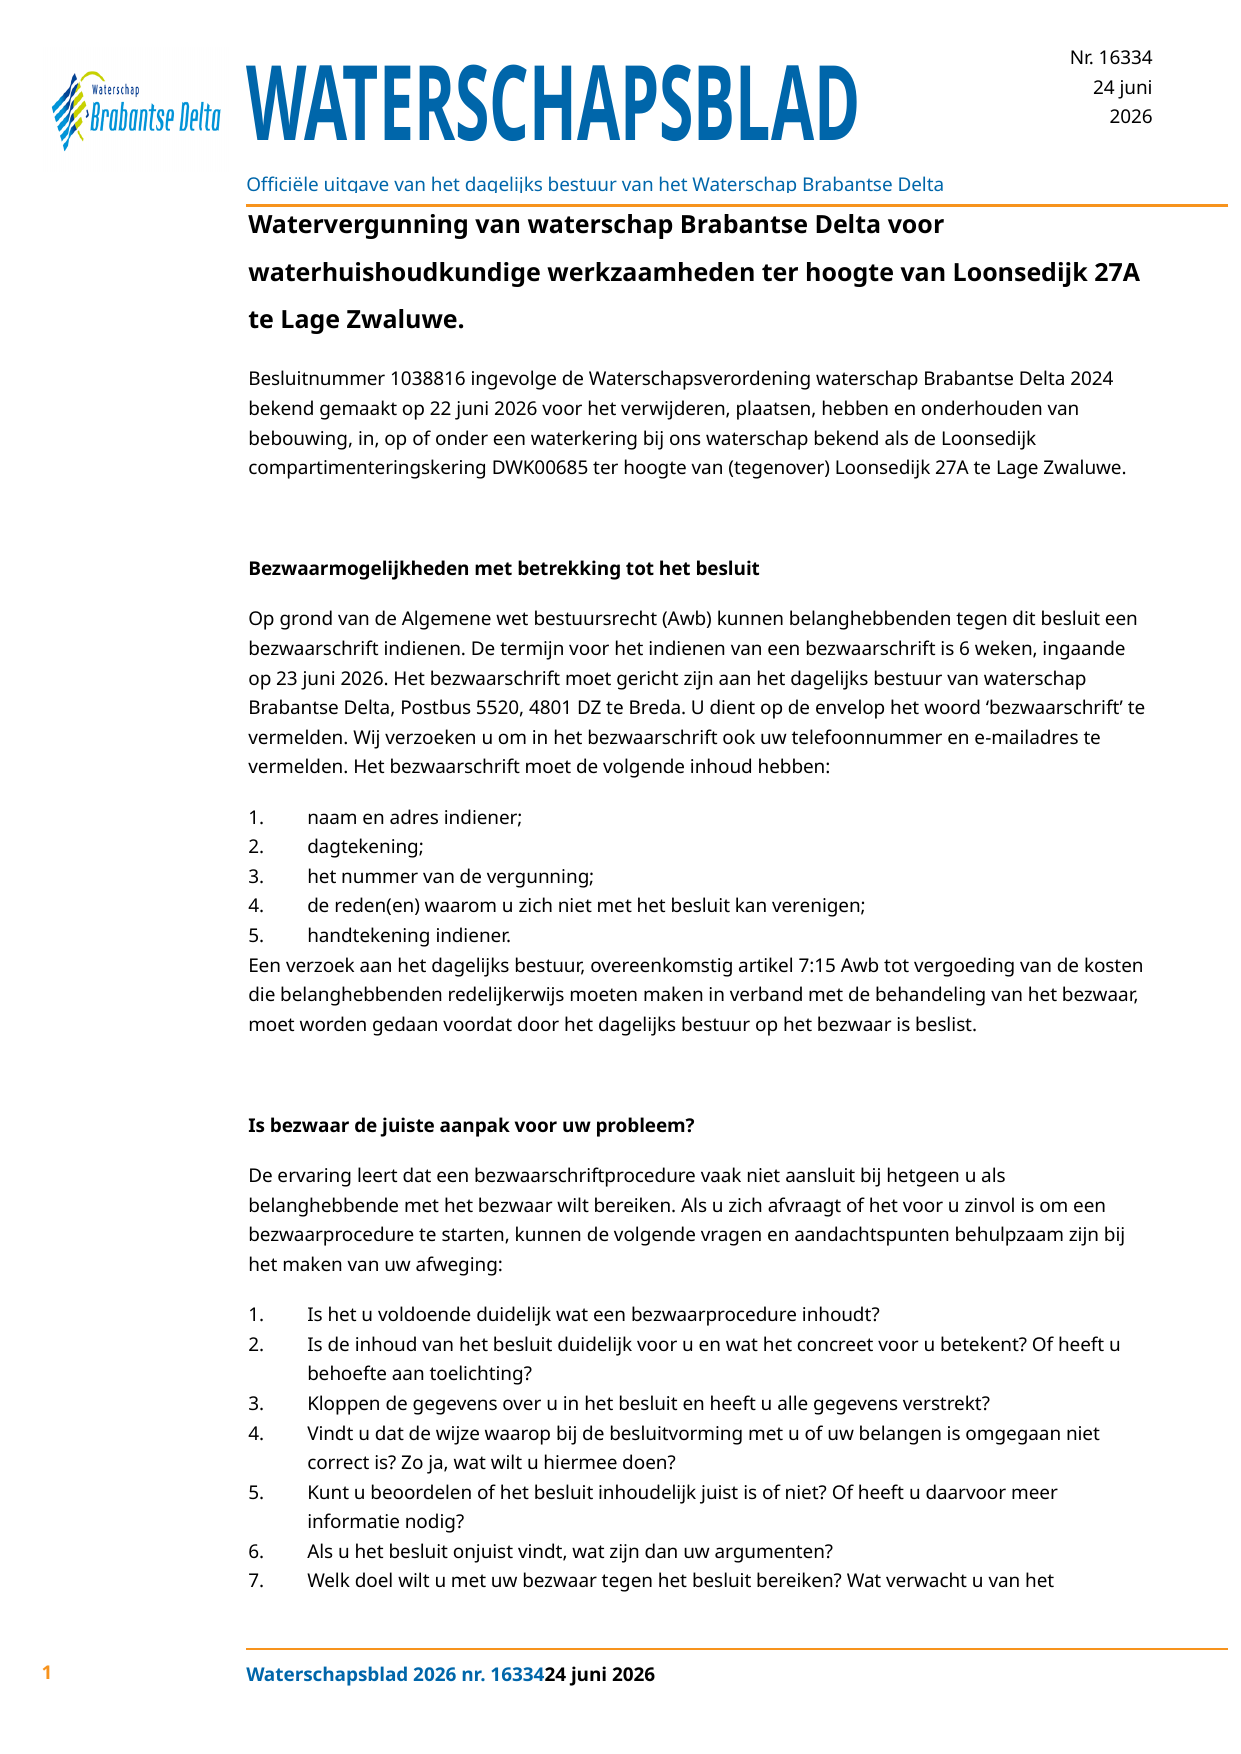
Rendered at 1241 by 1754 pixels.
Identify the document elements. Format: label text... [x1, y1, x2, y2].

text Besluitnummer 1038816 ingevolge de Waterschapsverordening waterschap Brabantse Delta 2024 bekend gemaakt op 22 juni 2026 voor het verwijderen, plaatsen, hebben en onderhouden van bebouwing, in, op of onder een waterkering bij ons waterschap bekend als de Loonsedijk compartimenteringskering DWK00685 ter hoogte van (tegenover) Loonsedijk 27A te Lage Zwaluwe. [248, 366, 1152, 480]
text Bezwaarmogelijkheden met betrekking tot het besluit [248, 555, 1152, 581]
text Een verzoek aan het dagelijks bestuur, overeenkomstig artikel 7:15 Awb tot vergoeding van de kosten die belanghebbenden redelijkerwijs moeten maken in verband met de behandeling van het bezwaar, moet worden gedaan voordat door het dagelijks bestuur op het bezwaar is beslist. [248, 952, 1152, 1037]
list Kloppen de gegevens over u in het besluit en heeft u alle gegevens verstrekt? [248, 1390, 1152, 1416]
list naam en adres indiener; [248, 804, 1152, 829]
list dagtekening; [248, 833, 1152, 859]
list handtekening indiener. [248, 922, 1152, 948]
list Welk doel wilt u met uw bezwaar tegen het besluit bereiken? Wat verwacht u van het [248, 1568, 1152, 1593]
picture [41, 47, 231, 172]
text De ervaring leert dat een bezwaarschriftprocedure vaak niet aansluit bij hetgeen u als belanghebbende met het bezwaar wilt bereiken. Als u zich afvraagt of het voor u zinvol is om een bezwaarprocedure te starten, kunnen de volgende vragen en aandachtspunten behulpzaam zijn bij het maken van uw afweging: [248, 1162, 1152, 1277]
list Is het u voldoende duidelijk wat een bezwaarprocedure inhoudt? [248, 1301, 1152, 1327]
list Kunt u beoordelen of het besluit inhoudelijk juist is of niet? Of heeft u daarvoor meer informatie nodig? [248, 1479, 1152, 1534]
list Vindt u dat de wijze waarop bij de besluitvorming met u of uw belangen is omgegaan niet correct is? Zo ja, wat wilt u hiermee doen? [248, 1420, 1152, 1475]
text Op grond van de Algemene wet bestuursrecht (Awb) kunnen belanghebbenden tegen dit besluit een bezwaarschrift indienen. De termijn voor het indienen van een bezwaarschrift is 6 weken, ingaande op 23 juni 2026. Het bezwaarschrift moet gericht zijn aan het dagelijks bestuur van waterschap Brabantse Delta, Postbus 5520, 4801 DZ te Breda. U dient op de envelop het woord ‘bezwaarschrift’ te vermelden. Wij verzoeken u om in het bezwaarschrift ook uw telefoonnummer en e‑mailadres te vermelden. Het bezwaarschrift moet de volgende inhoud hebben: [248, 606, 1152, 779]
list de reden(en) waarom u zich niet met het besluit kan verenigen; [248, 893, 1152, 918]
list het nummer van de vergunning; [248, 863, 1152, 889]
text Watervergunning van waterschap Brabantse Delta voor waterhuishoudkundige werkzaamheden ter hoogte van Loonsedijk 27A te Lage Zwaluwe. [248, 207, 1152, 336]
text Is bezwaar de juiste aanpak voor uw probleem? [248, 1112, 1152, 1137]
list Is de inhoud van het besluit duidelijk voor u en wat het concreet voor u betekent? Of heeft u behoefte aan toelichting? [248, 1331, 1152, 1386]
list Als u het besluit onjuist vindt, wat zijn dan uw argumenten? [248, 1538, 1152, 1564]
